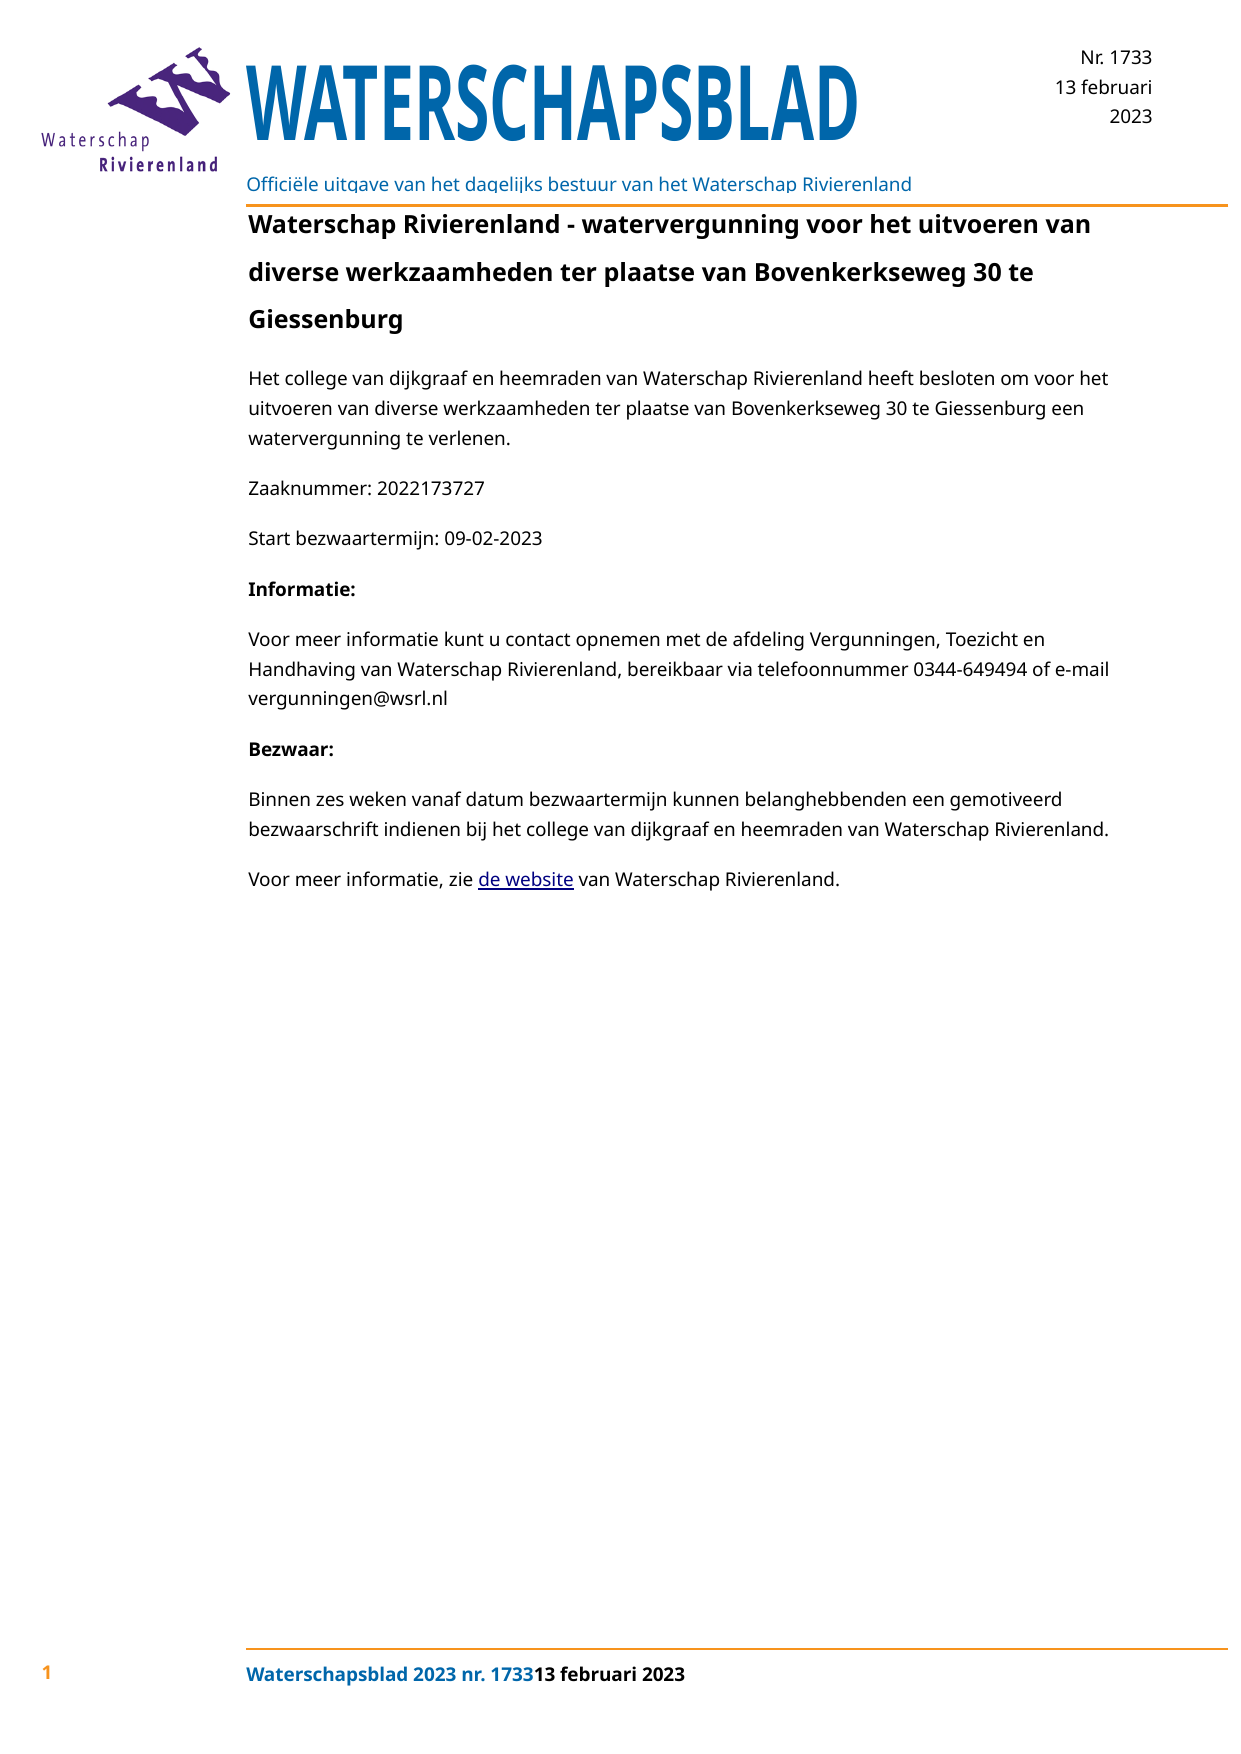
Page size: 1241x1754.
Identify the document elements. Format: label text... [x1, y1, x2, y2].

text Het college van dijkgraaf en heemraden van Waterschap Rivierenland heeft besloten om voor het uitvoeren van diverse werkzaamheden ter plaatse van Bovenkerkseweg 30 te Giessenburg een watervergunning te verlenen. [248, 366, 1152, 450]
text Voor meer informatie kunt u contact opnemen met de afdeling Vergunningen, Toezicht en Handhaving van Waterschap Rivierenland, bereikbaar via telefoonnummer 0344-649494 of e-mail vergunningen@wsrl.nl [248, 626, 1152, 711]
picture [41, 47, 231, 172]
text Waterschap Rivierenland - watervergunning voor het uitvoeren van diverse werkzaamheden ter plaatse van Bovenkerkseweg 30 te Giessenburg [248, 207, 1152, 336]
text Start bezwaartermijn: 09-02-2023 [248, 526, 1152, 551]
text Informatie: [248, 576, 1152, 602]
text Zaaknummer: 2022173727 [248, 475, 1152, 501]
text Voor meer informatie, zie de website van Waterschap Rivierenland. [248, 866, 1152, 892]
text Binnen zes weken vanaf datum bezwaartermijn kunnen belanghebbenden een gemotiveerd bezwaarschrift indienen bij het college van dijkgraaf en heemraden van Waterschap Rivierenland. [248, 786, 1152, 842]
text Bezwaar: [248, 736, 1152, 762]
